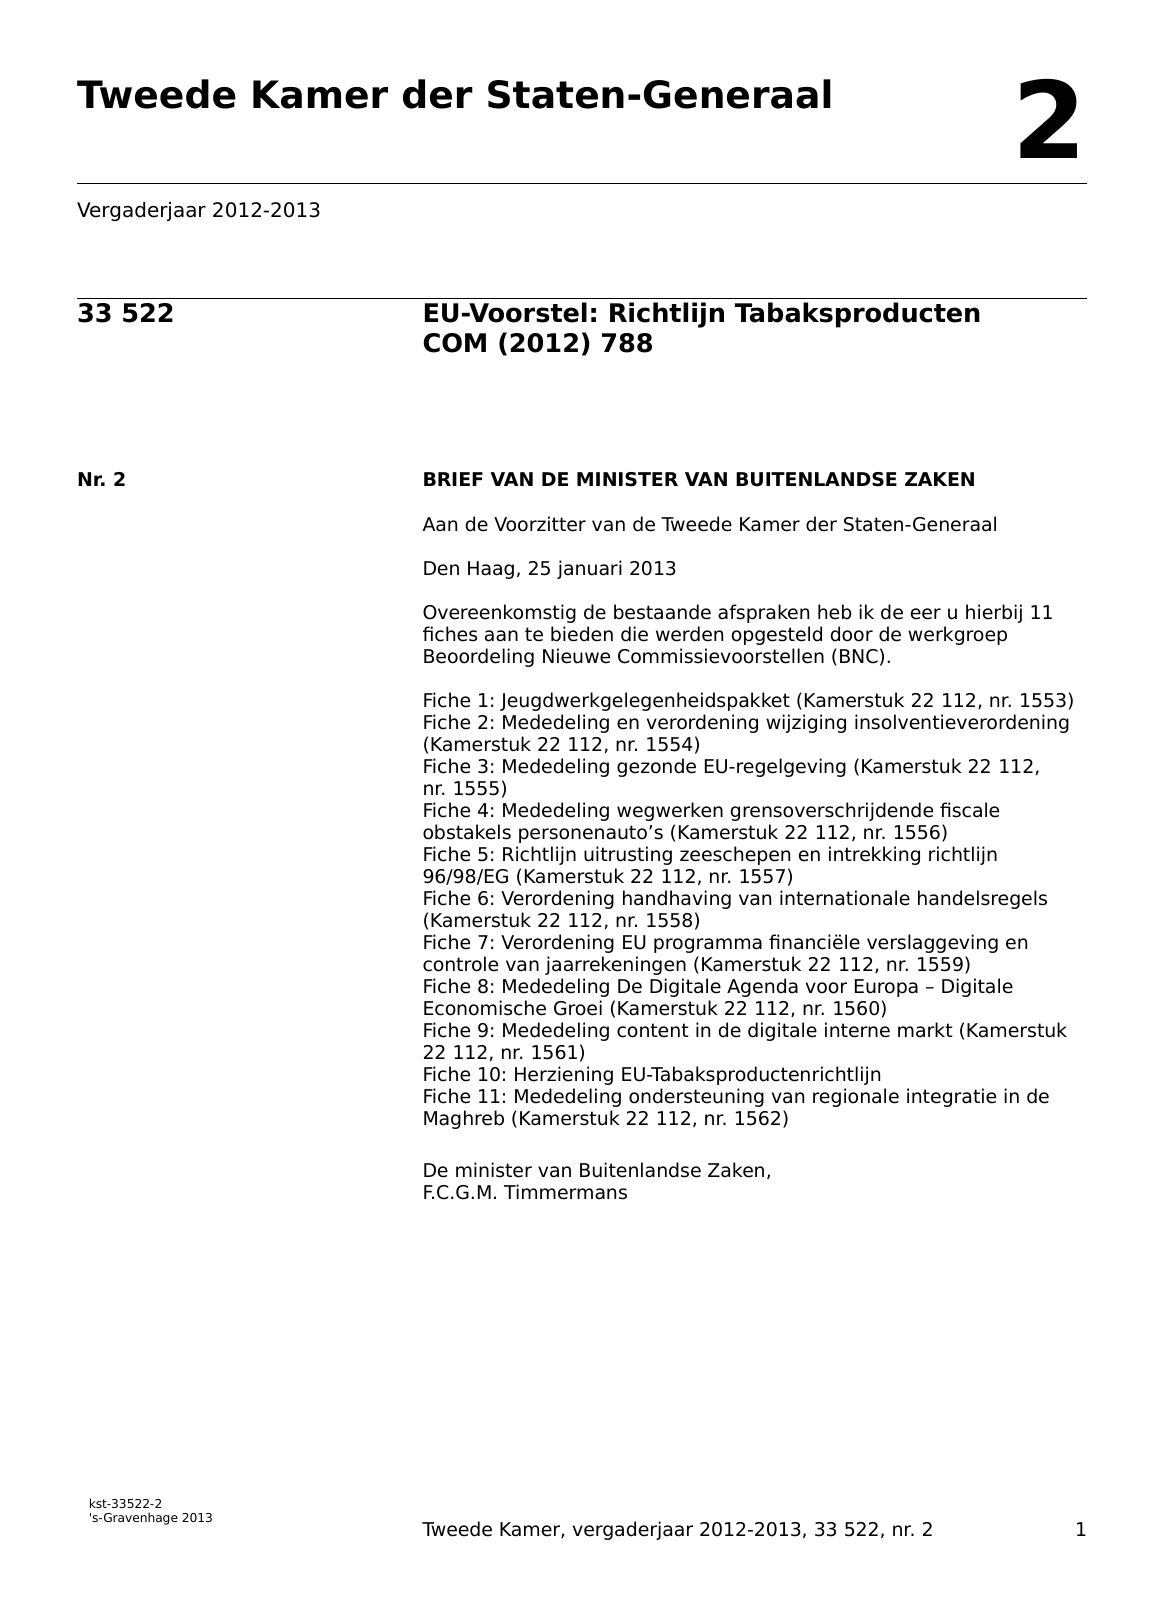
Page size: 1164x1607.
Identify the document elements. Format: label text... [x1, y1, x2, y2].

subtitle 33 522 EU-Voorstel: Richtlijn Tabaksproducten COM (2012) 788 [77, 299, 1087, 358]
text Fiche 7: Verordening EU programma financiële verslaggeving en controle van jaarrekeningen (Kamerstuk 22 112, nr. 1559) [422, 932, 1087, 976]
text Fiche 6: Verordening handhaving van internationale handelsregels (Kamerstuk 22 112, nr. 1558) [422, 888, 1087, 932]
text Fiche 8: Mededeling De Digitale Agenda voor Europa – Digitale Economische Groei (Kamerstuk 22 112, nr. 1560) [422, 976, 1087, 1020]
text kst-33522-2 [88, 1497, 323, 1511]
text Fiche 2: Mededeling en verordening wijziging insolventieverordening (Kamerstuk 22 112, nr. 1554) [422, 712, 1087, 756]
table_header Tweede Kamer der Staten-Generaal [77, 59, 886, 183]
text Fiche 5: Richtlijn uitrusting zeeschepen en intrekking richtlijn 96/98/EG (Kamerstuk 22 112, nr. 1557) [422, 844, 1087, 888]
text Fiche 1: Jeugdwerkgelegenheidspakket (Kamerstuk 22 112, nr. 1553) [422, 690, 1087, 712]
text Overeenkomstig de bestaande afspraken heb ik de eer u hierbij 11 fiches aan te bieden die werden opgesteld door de werkgroep Beoordeling Nieuwe Commissievoorstellen (BNC). [422, 602, 1087, 668]
table_header 2 [886, 59, 1087, 183]
text Fiche 3: Mededeling gezonde EU-regelgeving (Kamerstuk 22 112, nr. 1555) [422, 756, 1087, 800]
text Fiche 4: Mededeling wegwerken grensoverschrijdende fiscale obstakels personenauto’s (Kamerstuk 22 112, nr. 1556) [422, 800, 1087, 844]
text 's-Gravenhage 2013 [88, 1511, 323, 1525]
text Aan de Voorzitter van de Tweede Kamer der Staten-Generaal [422, 513, 1087, 536]
text Fiche 9: Mededeling content in de digitale interne markt (Kamerstuk 22 112, nr. 1561) [422, 1020, 1087, 1064]
text De minister van Buitenlandse Zaken, F.C.G.M. Timmermans [422, 1159, 1087, 1203]
text Den Haag, 25 januari 2013 [422, 558, 1087, 580]
text Fiche 11: Mededeling ondersteuning van regionale integratie in de Maghreb (Kamerstuk 22 112, nr. 1562) [422, 1086, 1087, 1129]
text Fiche 10: Herziening EU-Tabaksproductenrichtlijn [422, 1064, 1087, 1086]
table_cell Vergaderjaar 2012-2013 [77, 184, 1087, 298]
subtitle Nr. 2 BRIEF VAN DE MINISTER VAN BUITENLANDSE ZAKEN [77, 469, 1087, 491]
